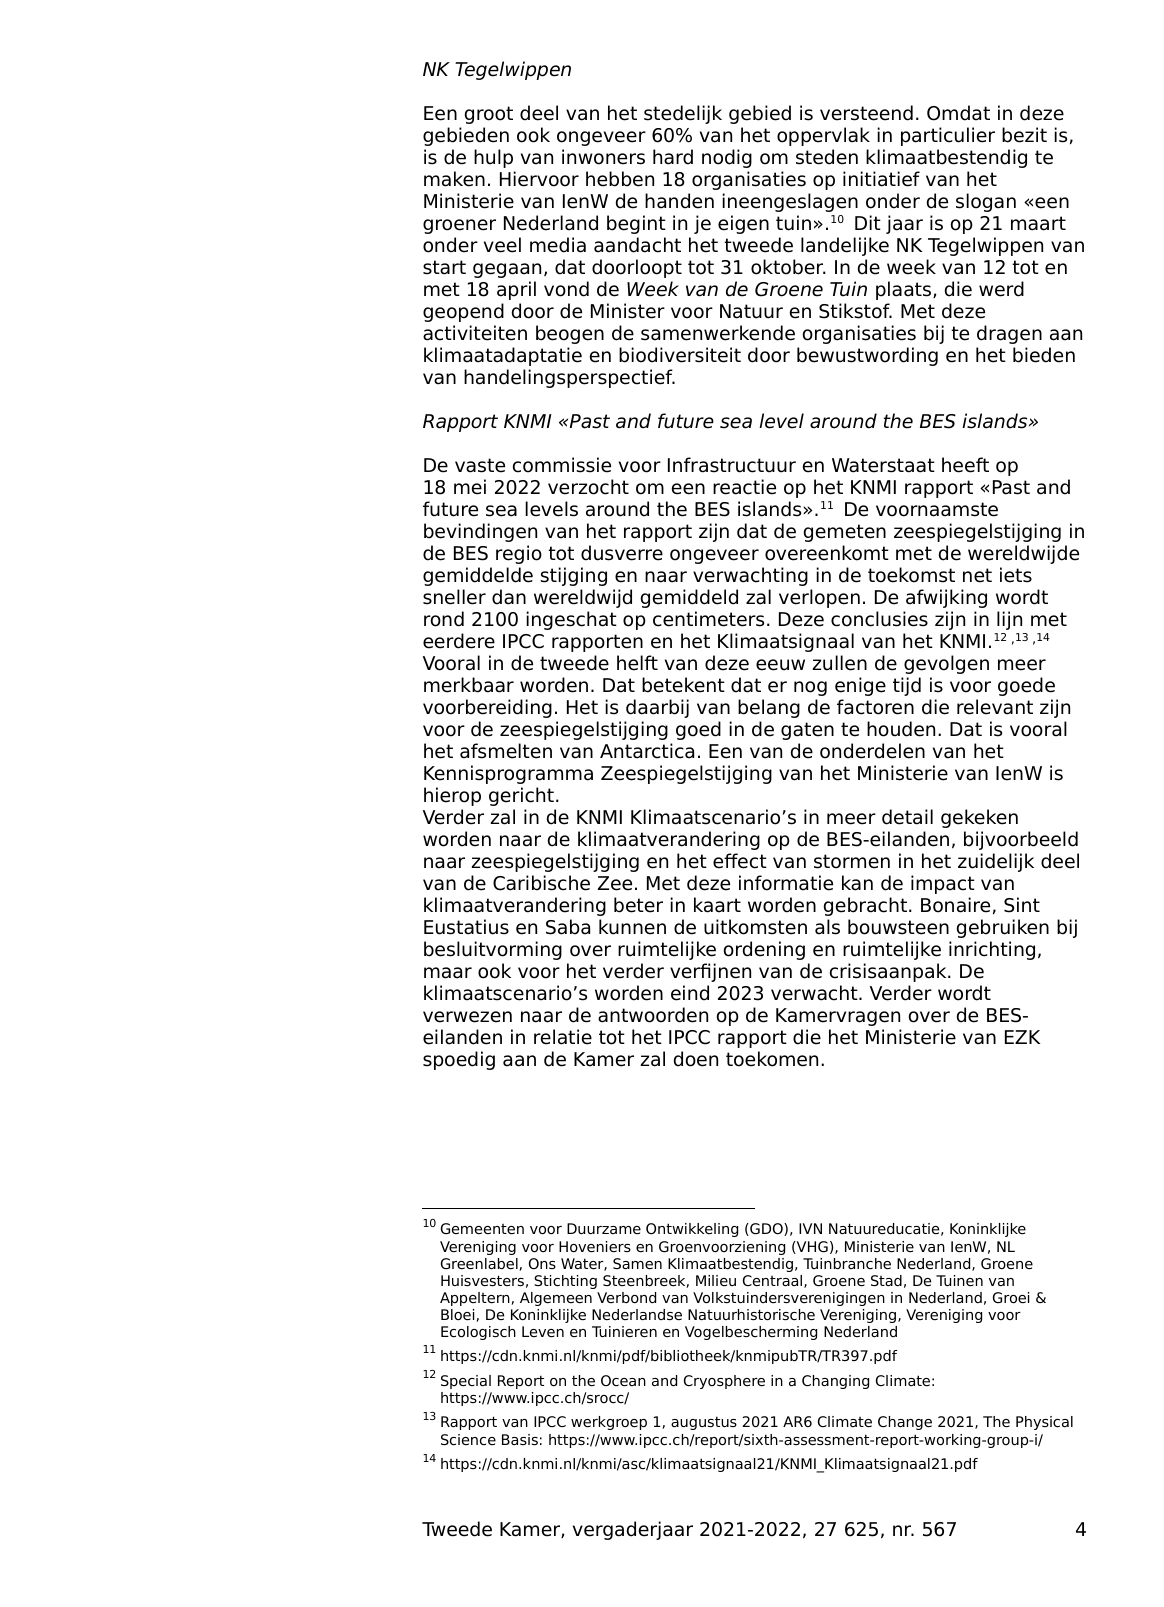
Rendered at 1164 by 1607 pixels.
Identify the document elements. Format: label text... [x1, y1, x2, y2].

subtitle NK Tegelwippen [422, 59, 1087, 81]
text https://cdn.knmi.nl/knmi/asc/klimaatsignaal21/KNMI_Klimaatsignaal21.pdf [422, 1452, 1087, 1474]
text De vaste commissie voor Infrastructuur en Waterstaat heeft op 18 mei 2022 verzocht om een reactie op het KNMI rapport «Past and future sea levels around the BES islands». De voornaamste bevindingen van het rapport zijn dat de gemeten zeespiegelstijging in de BES regio tot dusverre ongeveer overeenkomt met de wereldwijde gemiddelde stijging en naar verwachting in de toekomst net iets sneller dan wereldwijd gemiddeld zal verlopen. De afwijking wordt rond 2100 ingeschat op centimeters. Deze conclusies zijn in lijn met eerdere IPCC rapporten en het Klimaatsignaal van het KNMI.,, [422, 455, 1087, 653]
text Rapport van IPCC werkgroep 1, augustus 2021 AR6 Climate Change 2021, The Physical Science Basis: https://www.ipcc.ch/report/sixth-assessment-report-working-group-i/ [422, 1410, 1087, 1449]
text Een groot deel van het stedelijk gebied is versteend. Omdat in deze gebieden ook ongeveer 60% van het oppervlak in particulier bezit is, is de hulp van inwoners hard nodig om steden klimaatbestendig te maken. Hiervoor hebben 18 organisaties op initiatief van het Ministerie van IenW de handen ineengeslagen onder de slogan «een groener Nederland begint in je eigen tuin». Dit jaar is op 21 maart onder veel media aandacht het tweede landelijke NK Tegelwippen van start gegaan, dat doorloopt tot 31 oktober. In de week van 12 tot en met 18 april vond de Week van de Groene Tuin plaats, die werd geopend door de Minister voor Natuur en Stikstof. Met deze activiteiten beogen de samenwerkende organisaties bij te dragen aan klimaatadaptatie en biodiversiteit door bewustwording en het bieden van handelingsperspectief. [422, 103, 1087, 389]
text Verder zal in de KNMI Klimaatscenario’s in meer detail gekeken worden naar de klimaatverandering op de BES-eilanden, bijvoorbeeld naar zeespiegelstijging en het effect van stormen in het zuidelijk deel van de Caribische Zee. Met deze informatie kan de impact van klimaatverandering beter in kaart worden gebracht. Bonaire, Sint Eustatius en Saba kunnen de uitkomsten als bouwsteen gebruiken bij besluitvorming over ruimtelijke ordening en ruimtelijke inrichting, maar ook voor het verder verfijnen van de crisisaanpak. De klimaatscenario’s worden eind 2023 verwacht. Verder wordt verwezen naar de antwoorden op de Kamervragen over de BES-eilanden in relatie tot het IPCC rapport die het Ministerie van EZK spoedig aan de Kamer zal doen toekomen. [422, 807, 1087, 1071]
text Special Report on the Ocean and Cryosphere in a Changing Climate: https://www.ipcc.ch/srocc/ [422, 1368, 1087, 1407]
text Vooral in de tweede helft van deze eeuw zullen de gevolgen meer merkbaar worden. Dat betekent dat er nog enige tijd is voor goede voorbereiding. Het is daarbij van belang de factoren die relevant zijn voor de zeespiegelstijging goed in de gaten te houden. Dat is vooral het afsmelten van Antarctica. Een van de onderdelen van het Kennisprogramma Zeespiegelstijging van het Ministerie van IenW is hierop gericht. [422, 653, 1087, 807]
text https://cdn.knmi.nl/knmi/pdf/bibliotheek/knmipubTR/TR397.pdf [422, 1343, 1087, 1366]
subtitle Rapport KNMI «Past and future sea level around the BES islands» [422, 411, 1087, 433]
text Gemeenten voor Duurzame Ontwikkeling (GDO), IVN Natuureducatie, Koninklijke Vereniging voor Hoveniers en Groenvoorziening (VHG), Ministerie van IenW, NL Greenlabel, Ons Water, Samen Klimaatbestendig, Tuinbranche Nederland, Groene Huisvesters, Stichting Steenbreek, Milieu Centraal, Groene Stad, De Tuinen van Appeltern, Algemeen Verbond van Volkstuindersverenigingen in Nederland, Groei & Bloei, De Koninklijke Nederlandse Natuurhistorische Vereniging, Vereniging voor Ecologisch Leven en Tuinieren en Vogelbescherming Nederland [422, 1217, 1087, 1341]
